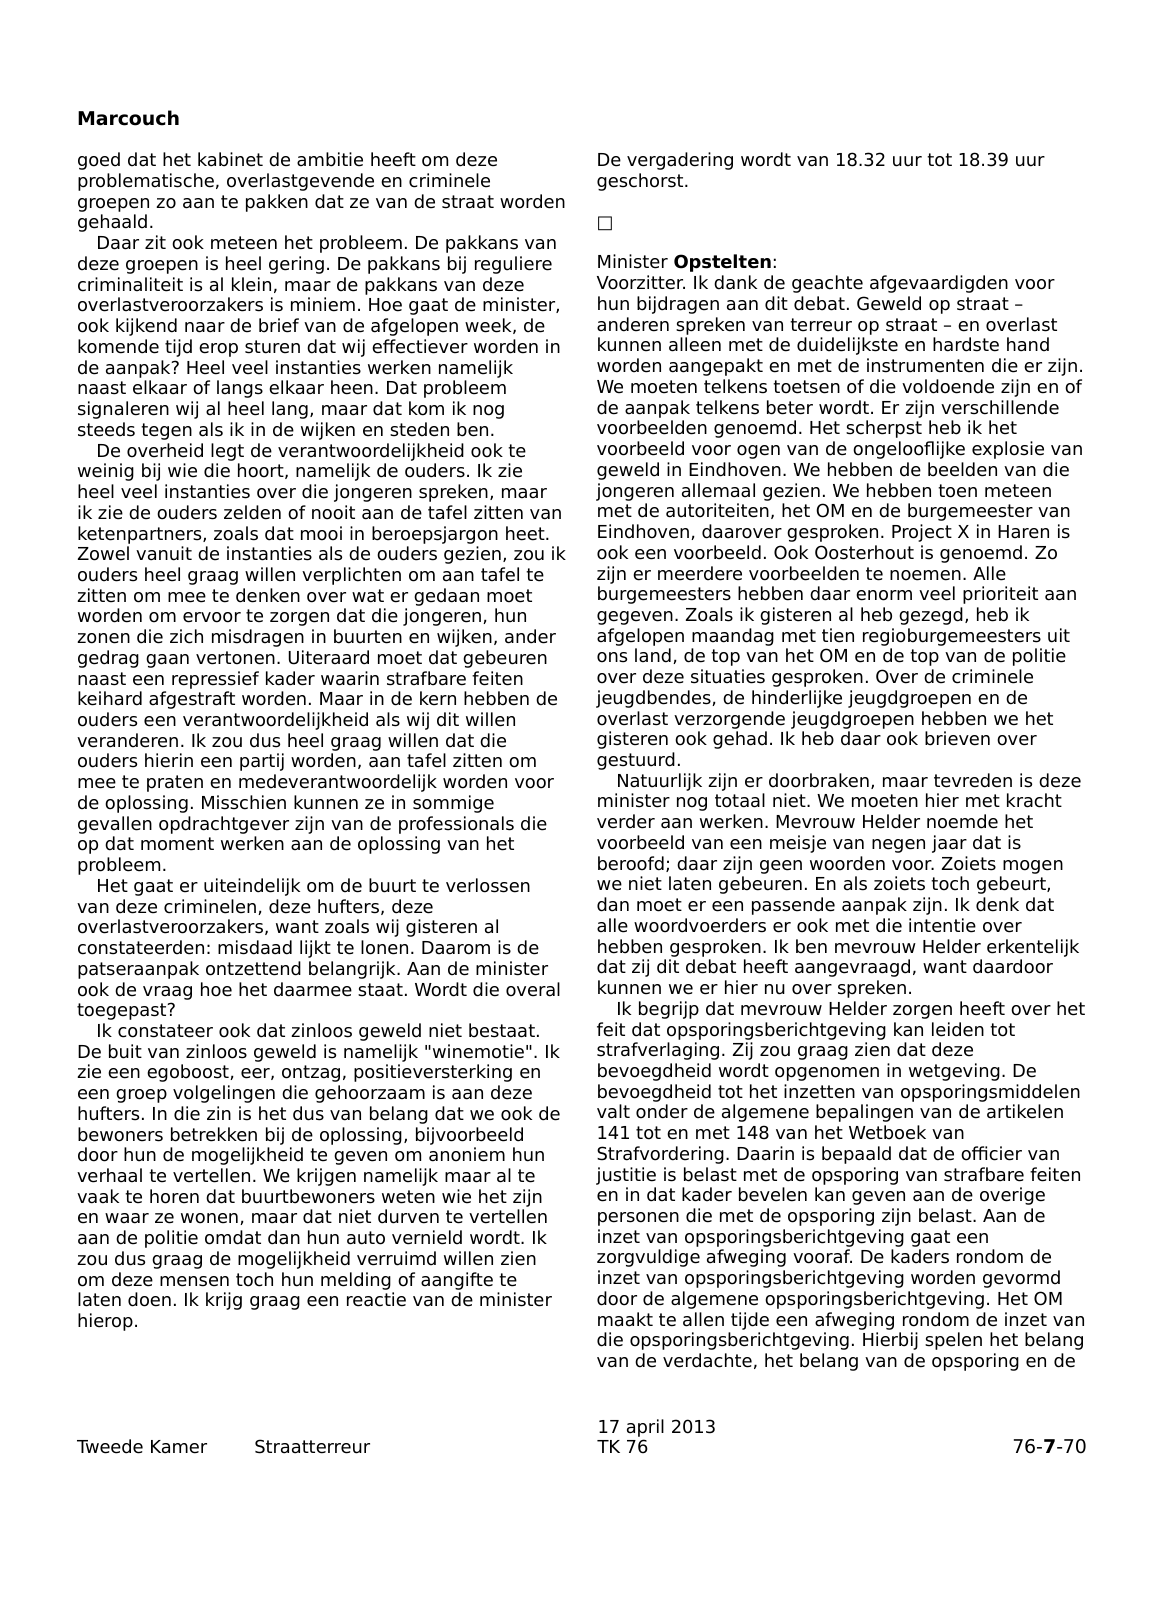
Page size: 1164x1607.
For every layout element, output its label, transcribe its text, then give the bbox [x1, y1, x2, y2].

text De vergadering wordt van 18.32 uur tot 18.39 uur geschorst. [596, 150, 1087, 192]
text Natuurlijk zijn er doorbraken, maar tevreden is deze minister nog totaal niet. We moeten hier met kracht verder aan werken. Mevrouw Helder noemde het voorbeeld van een meisje van negen jaar dat is beroofd; daar zijn geen woorden voor. Zoiets mogen we niet laten gebeuren. En als zoiets toch gebeurt, dan moet er een passende aanpak zijn. Ik denk dat alle woordvoerders er ook met die intentie over hebben gesproken. Ik ben mevrouw Helder erkentelijk dat zij dit debat heeft aangevraagd, want daardoor kunnen we er hier nu over spreken. [596, 771, 1087, 999]
text Het gaat er uiteindelijk om de buurt te verlossen van deze criminelen, deze hufters, deze overlastveroorzakers, want zoals wij gisteren al constateerden: misdaad lijkt te lonen. Daarom is de patseraanpak ontzettend belangrijk. Aan de minister ook de vraag hoe het daarmee staat. Wordt die overal toegepast? [77, 876, 567, 1021]
text Ik constateer ook dat zinloos geweld niet bestaat. De buit van zinloos geweld is namelijk "winemotie". Ik zie een egoboost, eer, ontzag, positieversterking en een groep volgelingen die gehoorzaam is aan deze hufters. In die zin is het dus van belang dat we ook de bewoners betrekken bij de oplossing, bijvoorbeeld door hun de mogelijkheid te geven om anoniem hun verhaal te vertellen. We krijgen namelijk maar al te vaak te horen dat buurtbewoners weten wie het zijn en waar ze wonen, maar dat niet durven te vertellen aan de politie omdat dan hun auto vernield wordt. Ik zou dus graag de mogelijkheid verruimd willen zien om deze mensen toch hun melding of aangifte te laten doen. Ik krijg graag een reactie van de minister hierop. [77, 1021, 567, 1332]
text De overheid legt de verantwoordelijkheid ook te weinig bij wie die hoort, namelijk de ouders. Ik zie heel veel instanties over die jongeren spreken, maar ik zie de ouders zelden of nooit aan de tafel zitten van ketenpartners, zoals dat mooi in beroepsjargon heet. Zowel vanuit de instanties als de ouders gezien, zou ik ouders heel graag willen verplichten om aan tafel te zitten om mee te denken over wat er gedaan moet worden om ervoor te zorgen dat die jongeren, hun zonen die zich misdragen in buurten en wijken, ander gedrag gaan vertonen. Uiteraard moet dat gebeuren naast een repressief kader waarin strafbare feiten keihard afgestraft worden. Maar in de kern hebben de ouders een verantwoordelijkheid als wij dit willen veranderen. Ik zou dus heel graag willen dat die ouders hierin een partij worden, aan tafel zitten om mee te praten en medeverantwoordelijk worden voor de oplossing. Misschien kunnen ze in sommige gevallen opdrachtgever zijn van de professionals die op dat moment werken aan de oplossing van het probleem. [77, 440, 567, 876]
text Ik begrijp dat mevrouw Helder zorgen heeft over het feit dat opsporingsberichtgeving kan leiden tot strafverlaging. Zij zou graag zien dat deze bevoegdheid wordt opgenomen in wetgeving. De bevoegdheid tot het inzetten van opsporingsmiddelen valt onder de algemene bepalingen van de artikelen 141 tot en met 148 van het Wetboek van Strafvordering. Daarin is bepaald dat de officier van justitie is belast met de opsporing van strafbare feiten en in dat kader bevelen kan geven aan de overige personen die met de opsporing zijn belast. Aan de inzet van opsporingsberichtgeving gaat een zorgvuldige afweging vooraf. De kaders rondom de inzet van opsporingsberichtgeving worden gevormd door de algemene opsporingsberichtgeving. Het OM maakt te allen tijde een afweging rondom de inzet van die opsporingsberichtgeving. Hierbij spelen het belang van de verdachte, het belang van de opsporing en de [596, 999, 1087, 1372]
text goed dat het kabinet de ambitie heeft om deze problematische, overlastgevende en criminele groepen zo aan te pakken dat ze van de straat worden gehaald. [77, 150, 567, 233]
text Daar zit ook meteen het probleem. De pakkans van deze groepen is heel gering. De pakkans bij reguliere criminaliteit is al klein, maar de pakkans van deze overlastveroorzakers is miniem. Hoe gaat de minister, ook kijkend naar de brief van de afgelopen week, de komende tijd erop sturen dat wij effectiever worden in de aanpak? Heel veel instanties werken namelijk naast elkaar of langs elkaar heen. Dat probleem signaleren wij al heel lang, maar dat kom ik nog steeds tegen als ik in de wijken en steden ben. [77, 233, 567, 440]
text □ [596, 212, 1087, 232]
text Minister Opstelten: [596, 252, 1087, 273]
text Voorzitter. Ik dank de geachte afgevaardigden voor hun bijdragen aan dit debat. Geweld op straat – anderen spreken van terreur op straat – en overlast kunnen alleen met de duidelijkste en hardste hand worden aangepakt en met de instrumenten die er zijn. We moeten telkens toetsen of die voldoende zijn en of de aanpak telkens beter wordt. Er zijn verschillende voorbeelden genoemd. Het scherpst heb ik het voorbeeld voor ogen van de ongelooflijke explosie van geweld in Eindhoven. We hebben de beelden van die jongeren allemaal gezien. We hebben toen meteen met de autoriteiten, het OM en de burgemeester van Eindhoven, daarover gesproken. Project X in Haren is ook een voorbeeld. Ook Oosterhout is genoemd. Zo zijn er meerdere voorbeelden te noemen. Alle burgemeesters hebben daar enorm veel prioriteit aan gegeven. Zoals ik gisteren al heb gezegd, heb ik afgelopen maandag met tien regioburgemeesters uit ons land, de top van het OM en de top van de politie over deze situaties gesproken. Over de criminele jeugdbendes, de hinderlijke jeugdgroepen en de overlast verzorgende jeugdgroepen hebben we het gisteren ook gehad. Ik heb daar ook brieven over gestuurd. [596, 273, 1087, 771]
